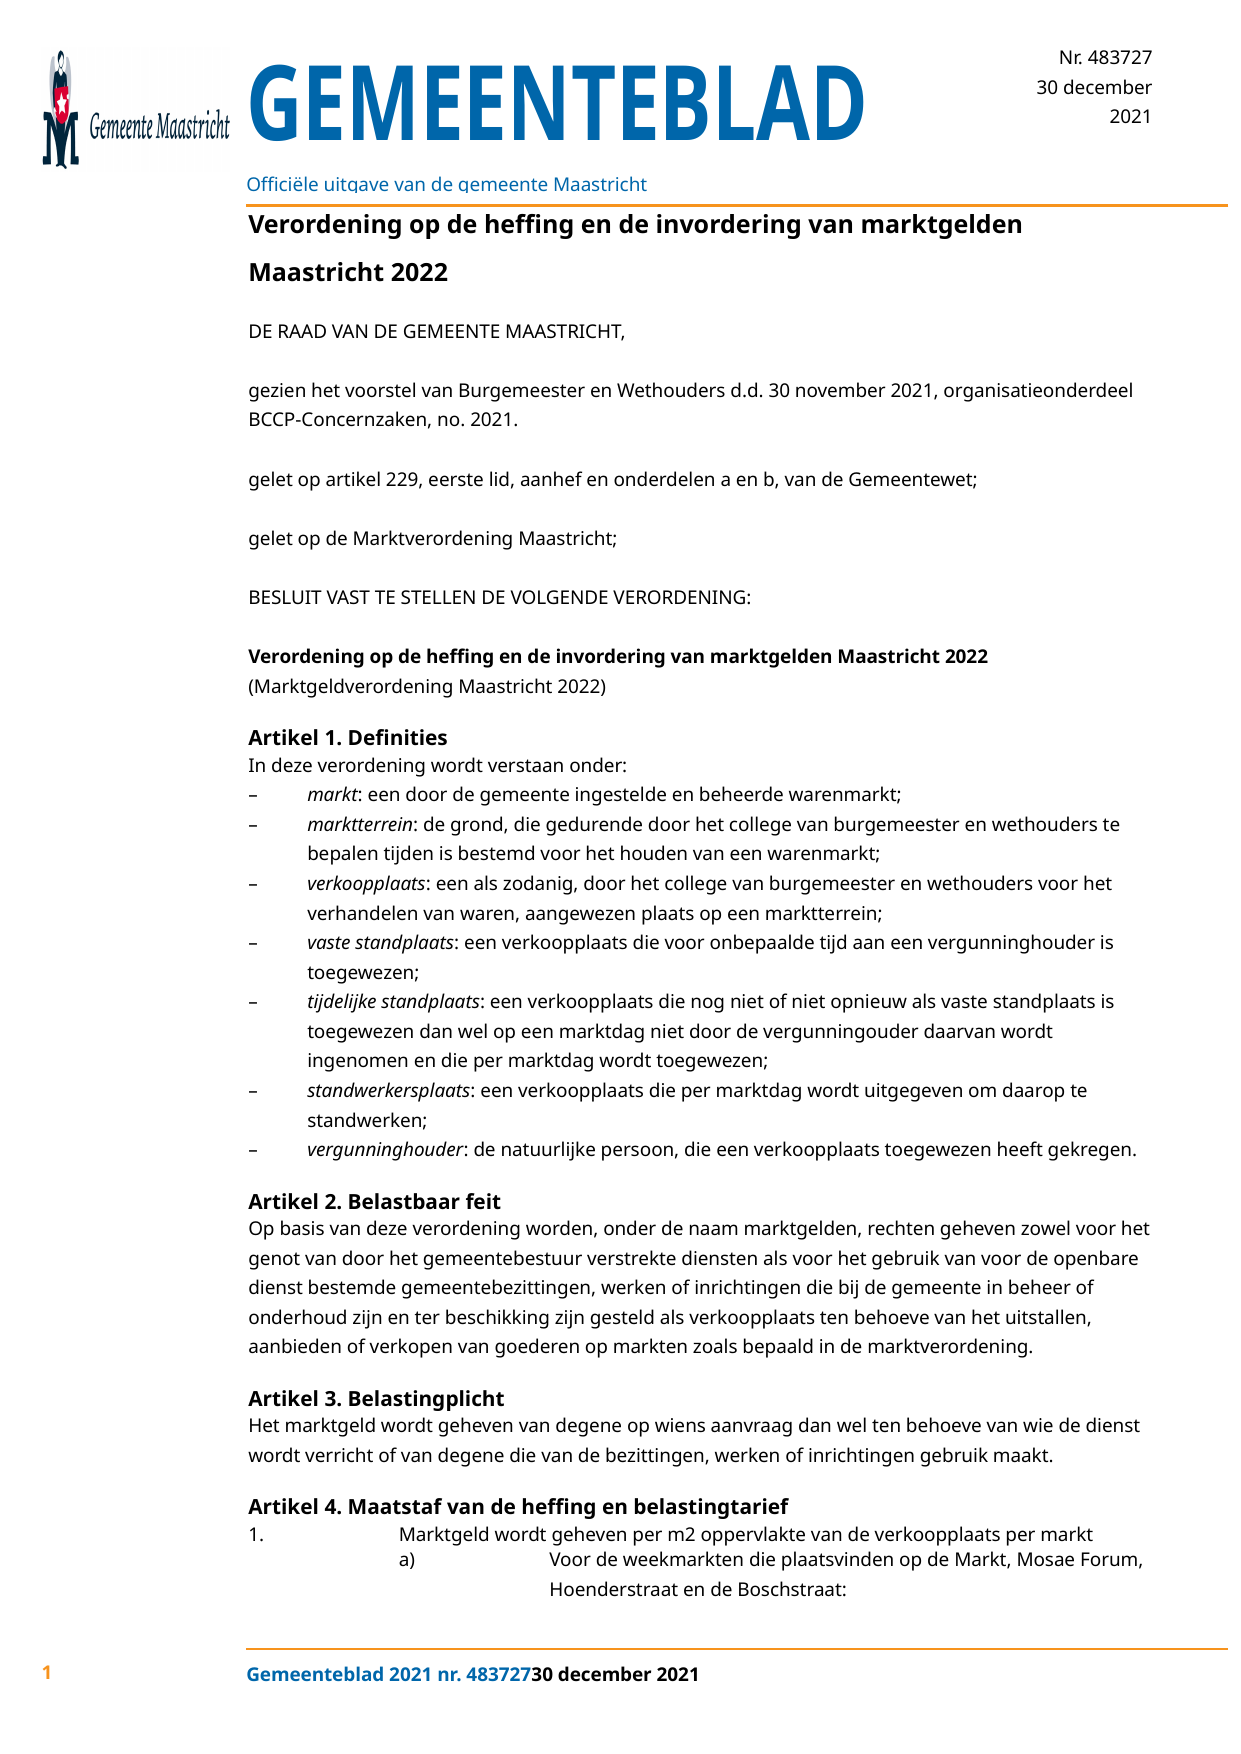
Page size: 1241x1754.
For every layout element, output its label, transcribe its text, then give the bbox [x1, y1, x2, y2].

list verkoopplaats: een als zodanig, door het college van burgemeester en wethouders voor het verhandelen van waren, aangewezen plaats op een marktterrein; [248, 870, 1152, 925]
list markt: een door de gemeente ingestelde en beheerde warenmarkt; [248, 781, 1152, 807]
table_header Marktgeld wordt geheven per m2 oppervlakte van de verkoopplaats per markt [399, 1521, 1152, 1547]
text In deze verordening wordt verstaan onder: [248, 752, 1152, 777]
table_cell a) [399, 1547, 549, 1602]
table_cell [248, 1547, 398, 1602]
text DE RAAD VAN DE GEMEENTE MAASTRICHT, [248, 318, 1152, 344]
text Verordening op de heffing en de invordering van marktgelden Maastricht 2022 [248, 643, 1152, 669]
text Artikel 2. Belastbaar feit [248, 1187, 1152, 1215]
text Artikel 3. Belastingplicht [248, 1384, 1152, 1412]
table_cell Voor de weekmarkten die plaatsvinden op de Markt, Mosae Forum, Hoenderstraat en de Boschstraat: [549, 1547, 1152, 1602]
text BCCP-Concernzaken, no. 2021. [248, 407, 1152, 432]
text gelet op de Marktverordening Maastricht; [248, 525, 1152, 551]
list vaste standplaats: een verkoopplaats die voor onbepaalde tijd aan een vergunninghouder is toegewezen; [248, 929, 1152, 984]
text Het marktgeld wordt geheven van degene op wiens aanvraag dan wel ten behoeve van wie de dienst wordt verricht of van degene die van de bezittingen, werken of inrichtingen gebruik maakt. [248, 1412, 1152, 1468]
list standwerkersplaats: een verkoopplaats die per marktdag wordt uitgegeven om daarop te standwerken; [248, 1077, 1152, 1132]
text Verordening op de heffing en de invordering van marktgelden Maastricht 2022 [248, 207, 1152, 288]
list vergunninghouder: de natuurlijke persoon, die een verkoopplaats toegewezen heeft gekregen. [248, 1136, 1152, 1162]
list marktterrein: de grond, die gedurende door het college van burgemeester en wethouders te bepalen tijden is bestemd voor het houden van een warenmarkt; [248, 811, 1152, 866]
text gelet op artikel 229, eerste lid, aanhef en onderdelen a en b, van de Gemeentewet; [248, 466, 1152, 492]
text BESLUIT VAST TE STELLEN DE VOLGENDE VERORDENING: [248, 584, 1152, 610]
text Artikel 1. Definities [248, 723, 1152, 752]
list tijdelijke standplaats: een verkoopplaats die nog niet of niet opnieuw als vaste standplaats is toegewezen dan wel op een marktdag niet door de vergunningouder daarvan wordt ingenomen en die per marktdag wordt toegewezen; [248, 988, 1152, 1073]
text (Marktgeldverordening Maastricht 2022) [248, 673, 1152, 699]
table_header 1. [248, 1521, 398, 1547]
text gezien het voorstel van Burgemeester en Wethouders d.d. 30 november 2021, organisatieonderdeel [248, 377, 1152, 403]
text Artikel 4. Maatstaf van de heffing en belastingtarief [248, 1492, 1152, 1521]
text Op basis van deze verordening worden, onder de naam marktgelden, rechten geheven zowel voor het genot van door het gemeentebestuur verstrekte diensten als voor het gebruik van voor de openbare dienst bestemde gemeentebezittingen, werken of inrichtingen die bij de gemeente in beheer of onderhoud zijn en ter beschikking zijn gesteld als verkoopplaats ten behoeve van het uitstallen, aanbieden of verkopen van goederen op markten zoals bepaald in de marktverordening. [248, 1215, 1152, 1359]
picture [41, 47, 231, 172]
